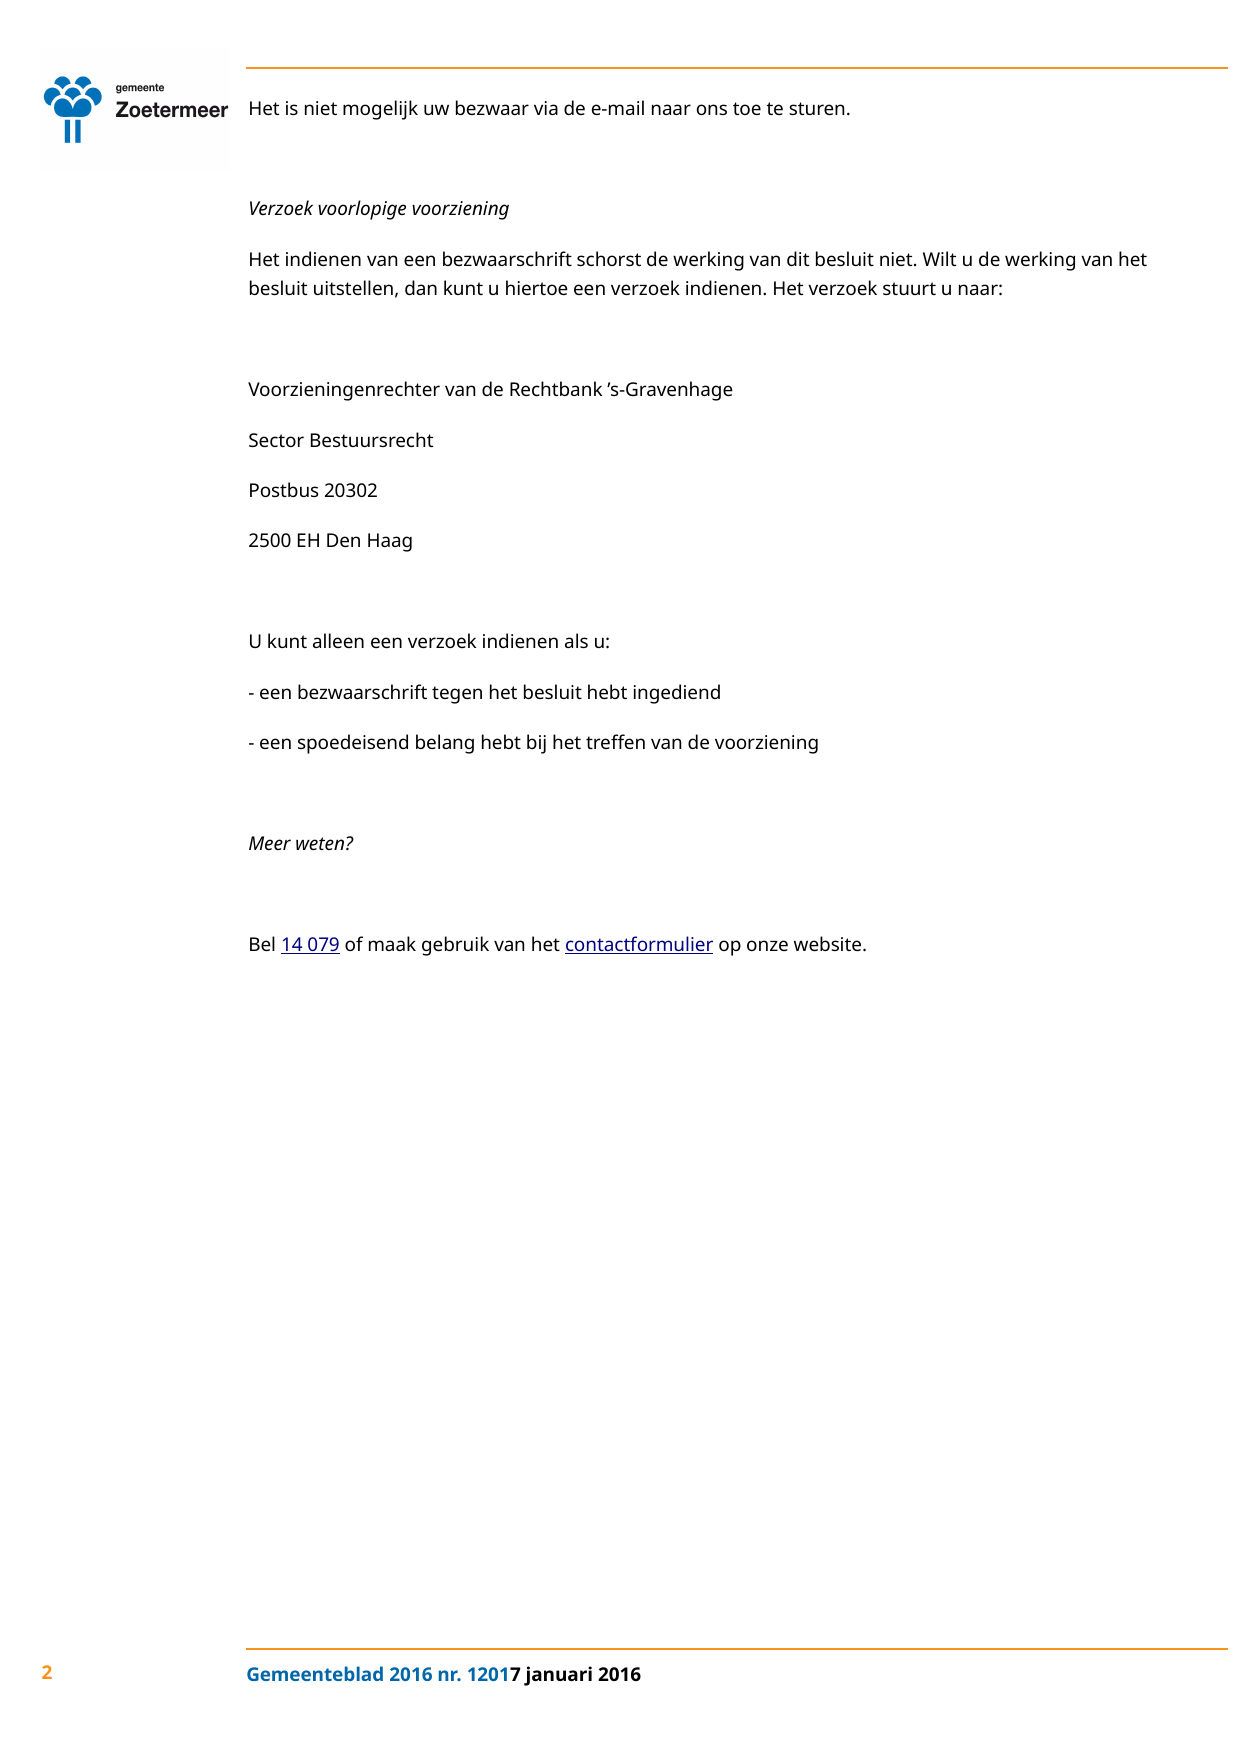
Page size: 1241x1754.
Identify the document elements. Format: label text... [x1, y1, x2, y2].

text Voorzieningenrechter van de Rechtbank ’s-Gravenhage [248, 376, 1152, 402]
text Sector Bestuursrecht [248, 427, 1152, 453]
text Postbus 20302 [248, 477, 1152, 503]
text Bel 14 079 of maak gebruik van het contactformulier op onze website. [248, 931, 1152, 957]
text 2500 EH Den Haag [248, 528, 1152, 553]
text - een spoedeisend belang hebt bij het treffen van de voorziening [248, 729, 1152, 755]
text Verzoek voorlopige voorziening [248, 196, 1152, 221]
text U kunt alleen een verzoek indienen als u: [248, 628, 1152, 654]
text Meer weten? [248, 830, 1152, 856]
text Het indienen van een bezwaarschrift schorst de werking van dit besluit niet. Wilt u de werking van het besluit uitstellen, dan kunt u hiertoe een verzoek indienen. Het verzoek stuurt u naar: [248, 246, 1152, 301]
picture [41, 47, 231, 172]
text Het is niet mogelijk uw bezwaar via de e-mail naar ons toe te sturen. [248, 95, 1152, 121]
text - een bezwaarschrift tegen het besluit hebt ingediend [248, 679, 1152, 705]
